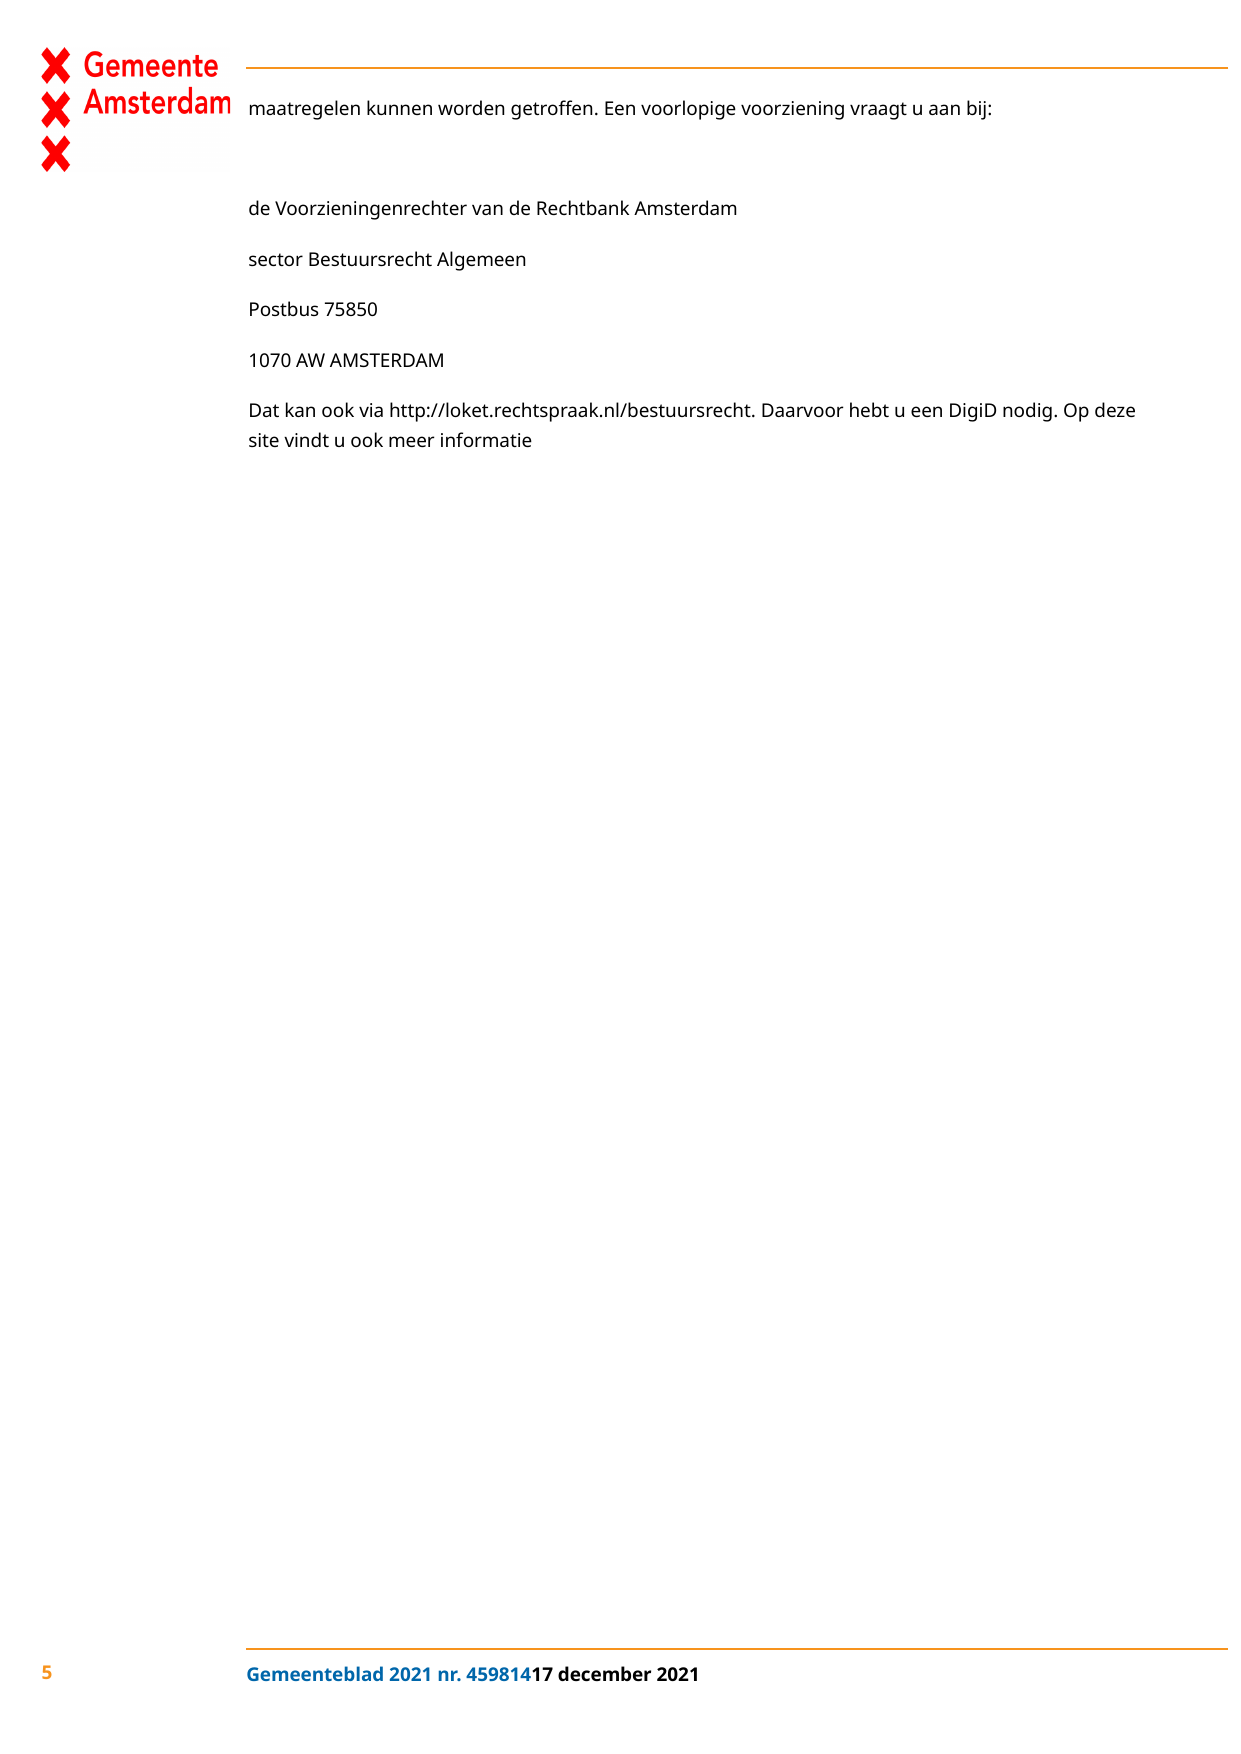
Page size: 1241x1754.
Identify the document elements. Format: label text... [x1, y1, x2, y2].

text Postbus 75850 [248, 296, 1152, 322]
text de Voorzieningenrechter van de Rechtbank Amsterdam [248, 196, 1152, 221]
picture [41, 47, 231, 172]
text 1070 AW AMSTERDAM [248, 347, 1152, 373]
text sector Bestuursrecht Algemeen [248, 246, 1152, 272]
text maatregelen kunnen worden getroffen. Een voorlopige voorziening vraagt u aan bij: [248, 95, 1152, 121]
text Dat kan ook via http://loket.rechtspraak.nl/bestuursrecht. Daarvoor hebt u een DigiD nodig. Op deze site vindt u ook meer informatie [248, 397, 1152, 453]
